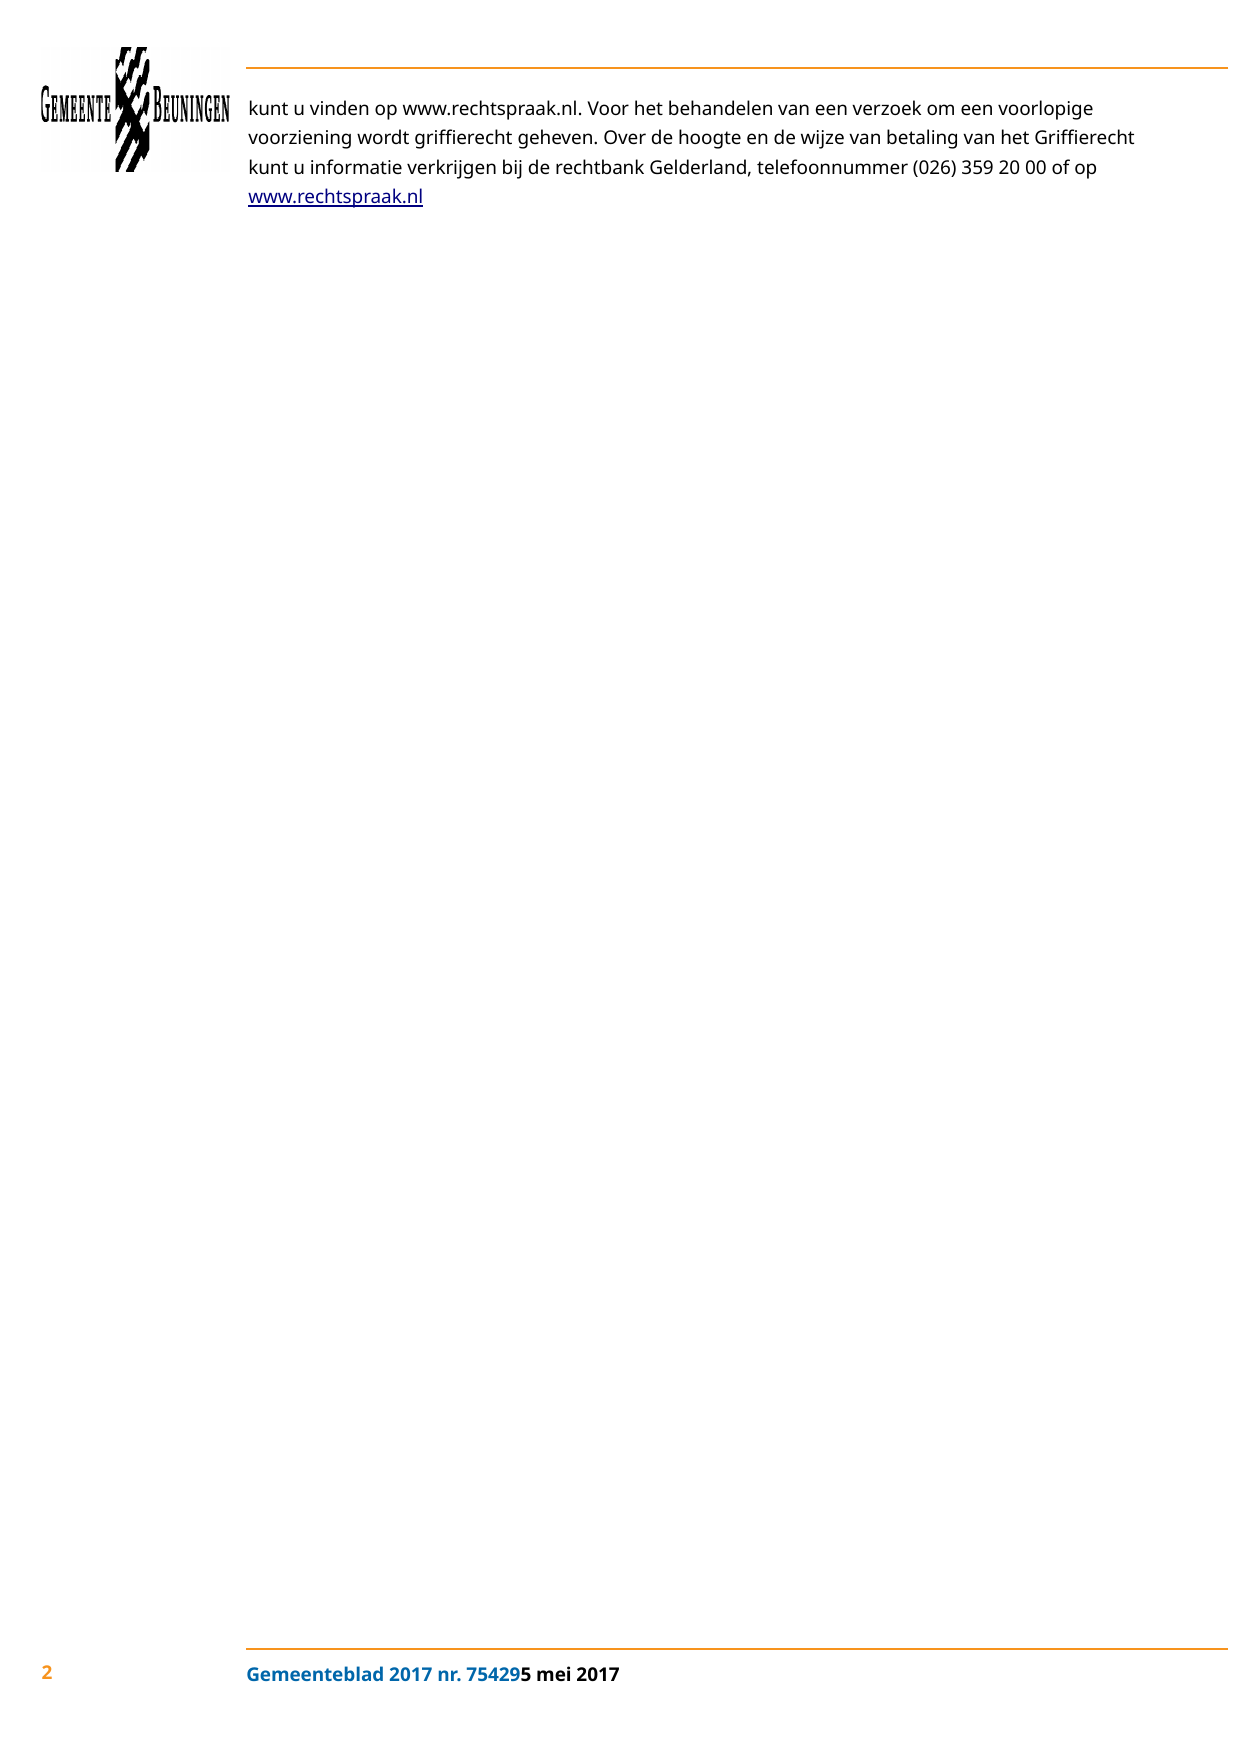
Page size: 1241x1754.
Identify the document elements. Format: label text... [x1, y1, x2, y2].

picture [41, 47, 231, 172]
text kunt u vinden op www.rechtspraak.nl. Voor het behandelen van een verzoek om een voorlopige voorziening wordt griffierecht geheven. Over de hoogte en de wijze van betaling van het Griffierecht kunt u informatie verkrijgen bij de rechtbank Gelderland, telefoonnummer (026) 359 20 00 of op www.rechtspraak.nl [248, 95, 1152, 209]
